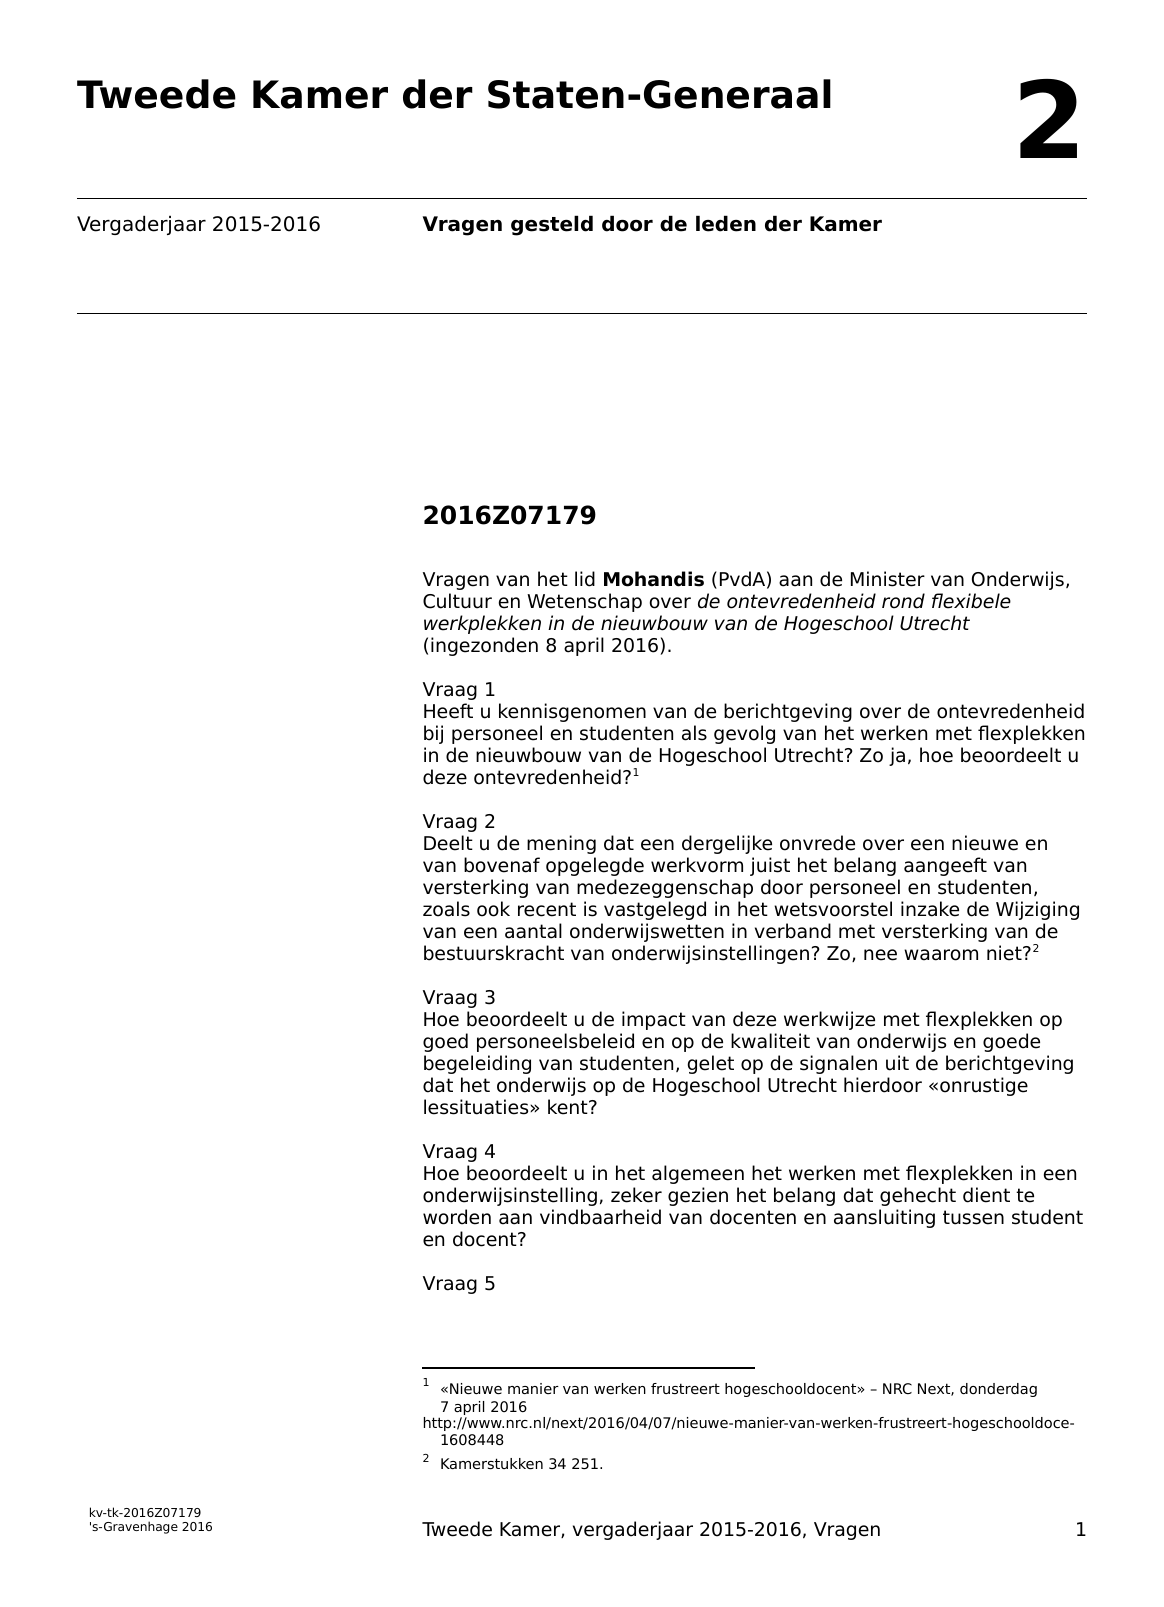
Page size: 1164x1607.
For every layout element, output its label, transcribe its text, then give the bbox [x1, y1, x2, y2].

table_header Tweede Kamer der Staten-Generaal [77, 59, 886, 198]
text Vraag 4 [422, 1141, 1087, 1163]
text Vraag 3 [422, 987, 1087, 1009]
text Hoe beoordeelt u de impact van deze werkwijze met flexplekken op goed personeelsbeleid en op de kwaliteit van onderwijs en goede begeleiding van studenten, gelet op de signalen uit de berichtgeving dat het onderwijs op de Hogeschool Utrecht hierdoor «onrustige lessituaties» kent? [422, 1009, 1087, 1119]
table_header 2 [886, 59, 1087, 198]
text Vraag 5 [422, 1273, 1087, 1295]
table_cell Vergaderjaar 2015-2016 [77, 199, 422, 313]
text Deelt u de mening dat een dergelijke onvrede over een nieuwe en van bovenaf opgelegde werkvorm juist het belang aangeeft van versterking van medezeggenschap door personeel en studenten, zoals ook recent is vastgelegd in het wetsvoorstel inzake de Wijziging van een aantal onderwijswetten in verband met versterking van de bestuurskracht van onderwijsinstellingen? Zo, nee waarom niet? [422, 833, 1087, 965]
text Hoe beoordeelt u in het algemeen het werken met flexplekken in een onderwijsinstelling, zeker gezien het belang dat gehecht dient te worden aan vindbaarheid van docenten en aansluiting tussen student en docent? [422, 1163, 1087, 1251]
text Vraag 2 [422, 811, 1087, 833]
text Kamerstukken 34 251. [422, 1452, 1087, 1474]
text Vragen van het lid Mohandis (PvdA) aan de Minister van Onderwijs, Cultuur en Wetenschap over de ontevredenheid rond flexibele werkplekken in de nieuwbouw van de Hogeschool Utrecht (ingezonden 8 april 2016). [422, 569, 1087, 657]
text «Nieuwe manier van werken frustreert hogeschooldocent» – NRC Next, donderdag 7 april 2016 [422, 1377, 1087, 1416]
table_cell Vragen gesteld door de leden der Kamer [422, 199, 1087, 313]
text 2016Z07179 [422, 501, 1087, 531]
text Vraag 1 [422, 679, 1087, 701]
text kv-tk-2016Z07179 [88, 1506, 323, 1520]
text Heeft u kennisgenomen van de berichtgeving over de ontevredenheid bij personeel en studenten als gevolg van het werken met flexplekken in de nieuwbouw van de Hogeschool Utrecht? Zo ja, hoe beoordeelt u deze ontevredenheid? [422, 701, 1087, 789]
text http://www.nrc.nl/next/2016/04/07/nieuwe-manier-van-werken-frustreert-hogeschooldoce-1608448 [422, 1416, 1087, 1449]
text 's-Gravenhage 2016 [88, 1520, 323, 1534]
